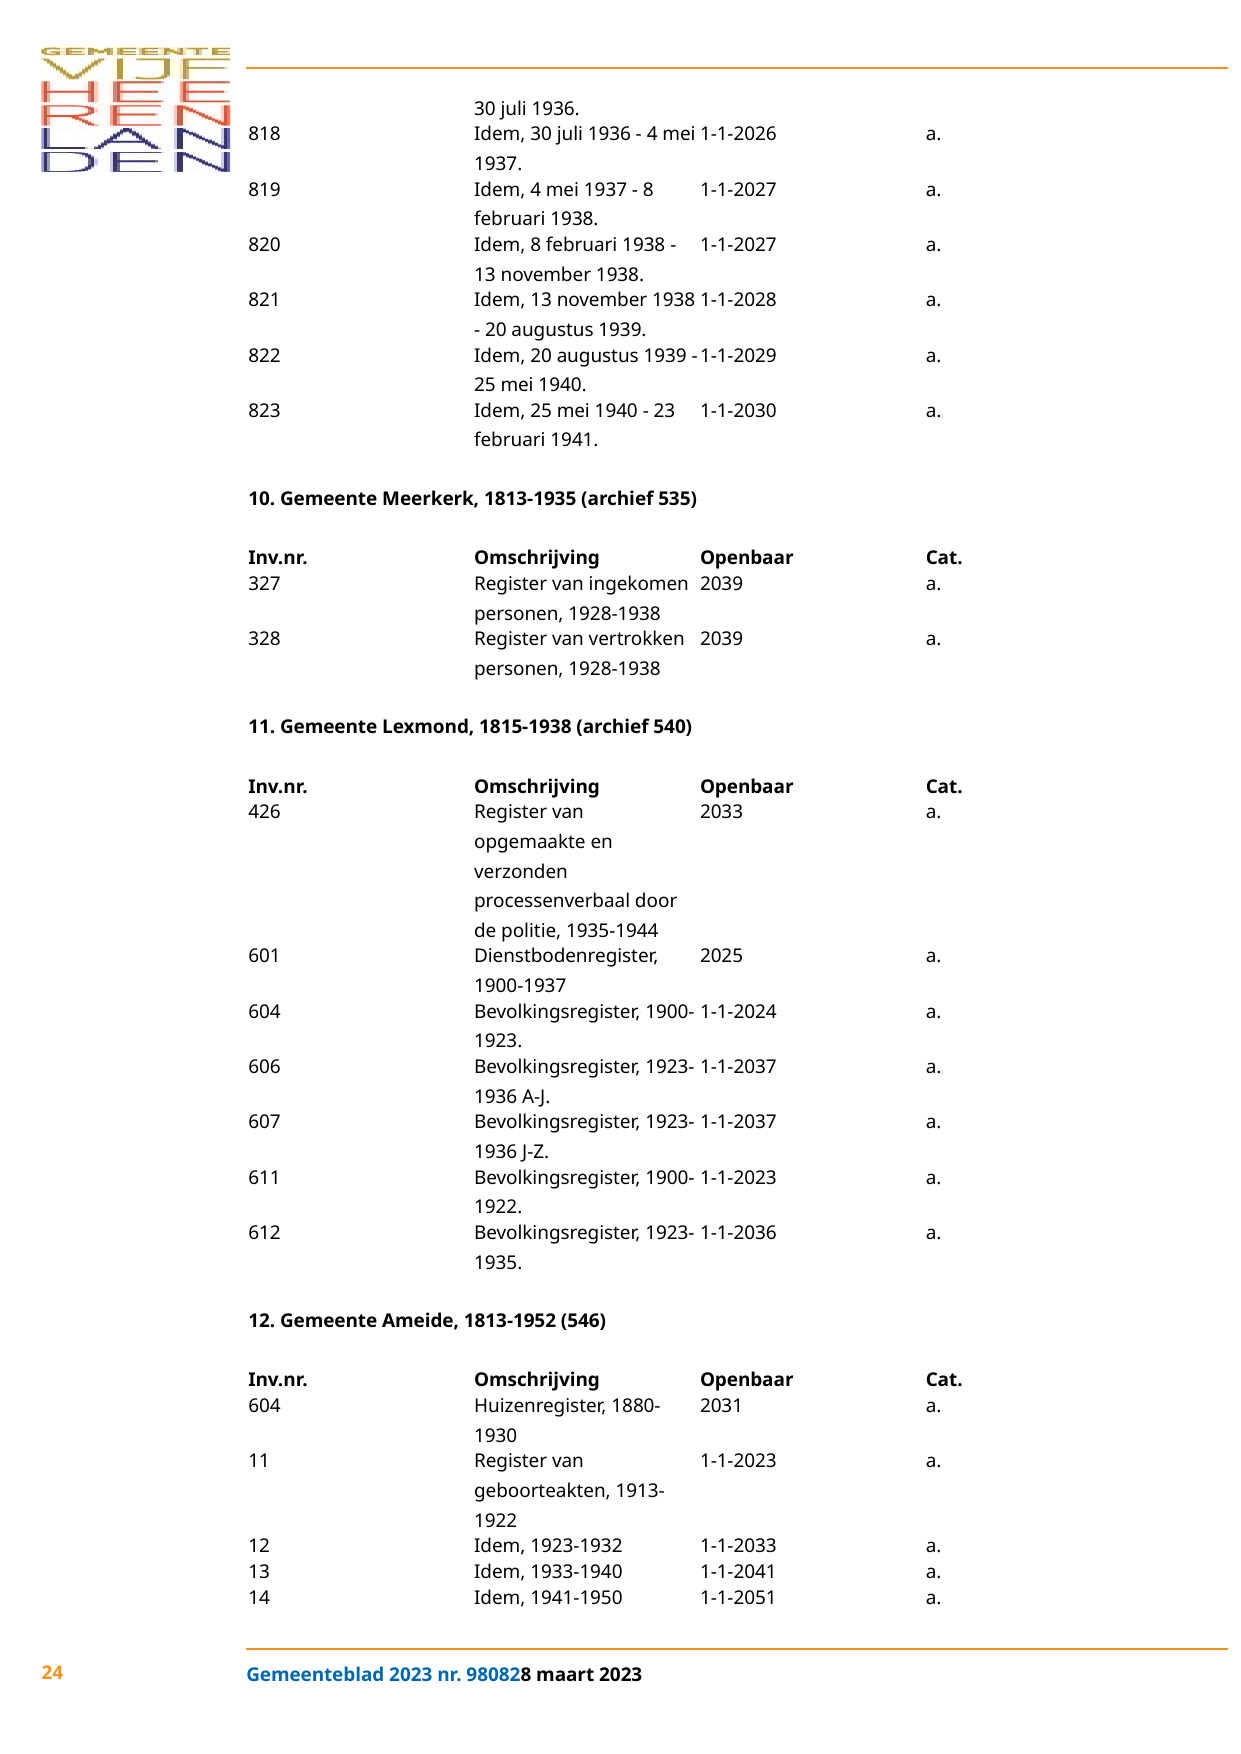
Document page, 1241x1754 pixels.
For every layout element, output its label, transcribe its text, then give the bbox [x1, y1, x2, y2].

table_cell Register van geboorteakten, 1913-1922 [474, 1448, 700, 1533]
table_cell a. [926, 1393, 1152, 1448]
table_cell 1-1-2026 [700, 121, 926, 176]
table_cell a. [926, 1584, 1152, 1610]
table_cell 426 [248, 799, 474, 943]
table_cell Bevolkingsregister, 1923-1935. [474, 1219, 700, 1274]
table_cell a. [926, 1053, 1152, 1109]
table_cell a. [926, 998, 1152, 1053]
table_cell a. [926, 1219, 1152, 1274]
table_cell a. [926, 943, 1152, 998]
table_cell 2039 [700, 626, 926, 681]
table_cell 1-1-2027 [700, 231, 926, 286]
table_cell 327 [248, 570, 474, 626]
table_cell Bevolkingsregister, 1923-1936 A-J. [474, 1053, 700, 1109]
table_cell 1-1-2037 [700, 1053, 926, 1109]
table_cell 601 [248, 943, 474, 998]
table_cell 1-1-2027 [700, 176, 926, 231]
table_cell 2033 [700, 799, 926, 943]
table_cell 1-1-2024 [700, 998, 926, 1053]
table_cell 818 [248, 121, 474, 176]
table_cell Register van ingekomen personen, 1928-1938 [474, 570, 700, 626]
table_cell 822 [248, 342, 474, 397]
table_cell 1-1-2029 [700, 342, 926, 397]
table_cell 1-1-2023 [700, 1448, 926, 1533]
table_header Omschrijving [474, 545, 700, 570]
table_cell 1-1-2037 [700, 1109, 926, 1164]
table_cell a. [926, 1109, 1152, 1164]
table_cell Register van vertrokken personen, 1928-1938 [474, 626, 700, 681]
table_cell a. [926, 121, 1152, 176]
table_header Inv.nr. [248, 773, 474, 799]
table_cell - 30 juli 1936. [474, 95, 700, 121]
table_header Omschrijving [474, 773, 700, 799]
table_cell a. [926, 231, 1152, 286]
table_cell 13 [248, 1558, 474, 1584]
table_cell 2039 [700, 570, 926, 626]
picture [41, 47, 231, 172]
table_cell 823 [248, 397, 474, 452]
text 10. Gemeente Meerkerk, 1813-1935 (archief 535) [248, 485, 1152, 511]
table_cell a. [926, 176, 1152, 231]
table_header Omschrijving [474, 1367, 700, 1392]
table_header Cat. [926, 773, 1152, 799]
table_cell 820 [248, 231, 474, 286]
table_cell 612 [248, 1219, 474, 1274]
text 12. Gemeente Ameide, 1813-1952 (546) [248, 1307, 1152, 1333]
table_cell a. [926, 1448, 1152, 1533]
table_header Cat. [926, 1367, 1152, 1392]
table_cell 1-1-2033 [700, 1533, 926, 1558]
table_header Inv.nr. [248, 1367, 474, 1392]
table_cell Bevolkingsregister, 1900-1923. [474, 998, 700, 1053]
table_cell a. [926, 397, 1152, 452]
table_cell Idem, 4 mei 1937 - 8 februari 1938. [474, 176, 700, 231]
table_header Openbaar [700, 773, 926, 799]
table_cell 611 [248, 1164, 474, 1219]
table_cell Bevolkingsregister, 1923-1936 J-Z. [474, 1109, 700, 1164]
table_cell a. [926, 626, 1152, 681]
table_cell 1-1-2051 [700, 1584, 926, 1610]
table_cell a. [926, 1533, 1152, 1558]
table_cell 604 [248, 998, 474, 1053]
table_cell a. [926, 286, 1152, 342]
table_cell 12 [248, 1533, 474, 1558]
table_cell a. [926, 799, 1152, 943]
table_cell 604 [248, 1393, 474, 1448]
table_cell Idem, 1923-1932 [474, 1533, 700, 1558]
table_cell Idem, 25 mei 1940 - 23 februari 1941. [474, 397, 700, 452]
table_header Cat. [926, 545, 1152, 570]
table_cell 328 [248, 626, 474, 681]
table_cell Idem, 30 juli 1936 - 4 mei 1937. [474, 121, 700, 176]
table_cell 1-1-2023 [700, 1164, 926, 1219]
table_header Inv.nr. [248, 545, 474, 570]
table_cell [700, 95, 926, 121]
table_cell [248, 95, 474, 121]
table_cell 607 [248, 1109, 474, 1164]
table_cell Bevolkingsregister, 1900-1922. [474, 1164, 700, 1219]
table_cell Dienstbodenregister, 1900-1937 [474, 943, 700, 998]
table_cell a. [926, 342, 1152, 397]
table_cell Idem, 20 augustus 1939 - 25 mei 1940. [474, 342, 700, 397]
text 11. Gemeente Lexmond, 1815-1938 (archief 540) [248, 714, 1152, 739]
table_cell 1-1-2030 [700, 397, 926, 452]
table_cell 819 [248, 176, 474, 231]
table_header Openbaar [700, 545, 926, 570]
table_cell a. [926, 1164, 1152, 1219]
table_cell Idem, 8 februari 1938 - 13 november 1938. [474, 231, 700, 286]
table_cell 2025 [700, 943, 926, 998]
table_cell Idem, 1941-1950 [474, 1584, 700, 1610]
table_cell a. [926, 570, 1152, 626]
table_cell [926, 95, 1152, 121]
table_cell Huizenregister, 1880-1930 [474, 1393, 700, 1448]
table_cell 2031 [700, 1393, 926, 1448]
table_cell Idem, 1933-1940 [474, 1558, 700, 1584]
table_cell Register van opgemaakte en verzonden processenverbaal door de politie, 1935-1944 [474, 799, 700, 943]
table_cell a. [926, 1558, 1152, 1584]
table_cell 821 [248, 286, 474, 342]
table_cell 11 [248, 1448, 474, 1533]
table_cell 1-1-2036 [700, 1219, 926, 1274]
table_cell 1-1-2028 [700, 286, 926, 342]
table_cell 606 [248, 1053, 474, 1109]
table_cell 14 [248, 1584, 474, 1610]
table_header Openbaar [700, 1367, 926, 1392]
table_cell 1-1-2041 [700, 1558, 926, 1584]
table_cell Idem, 13 november 1938 - 20 augustus 1939. [474, 286, 700, 342]
